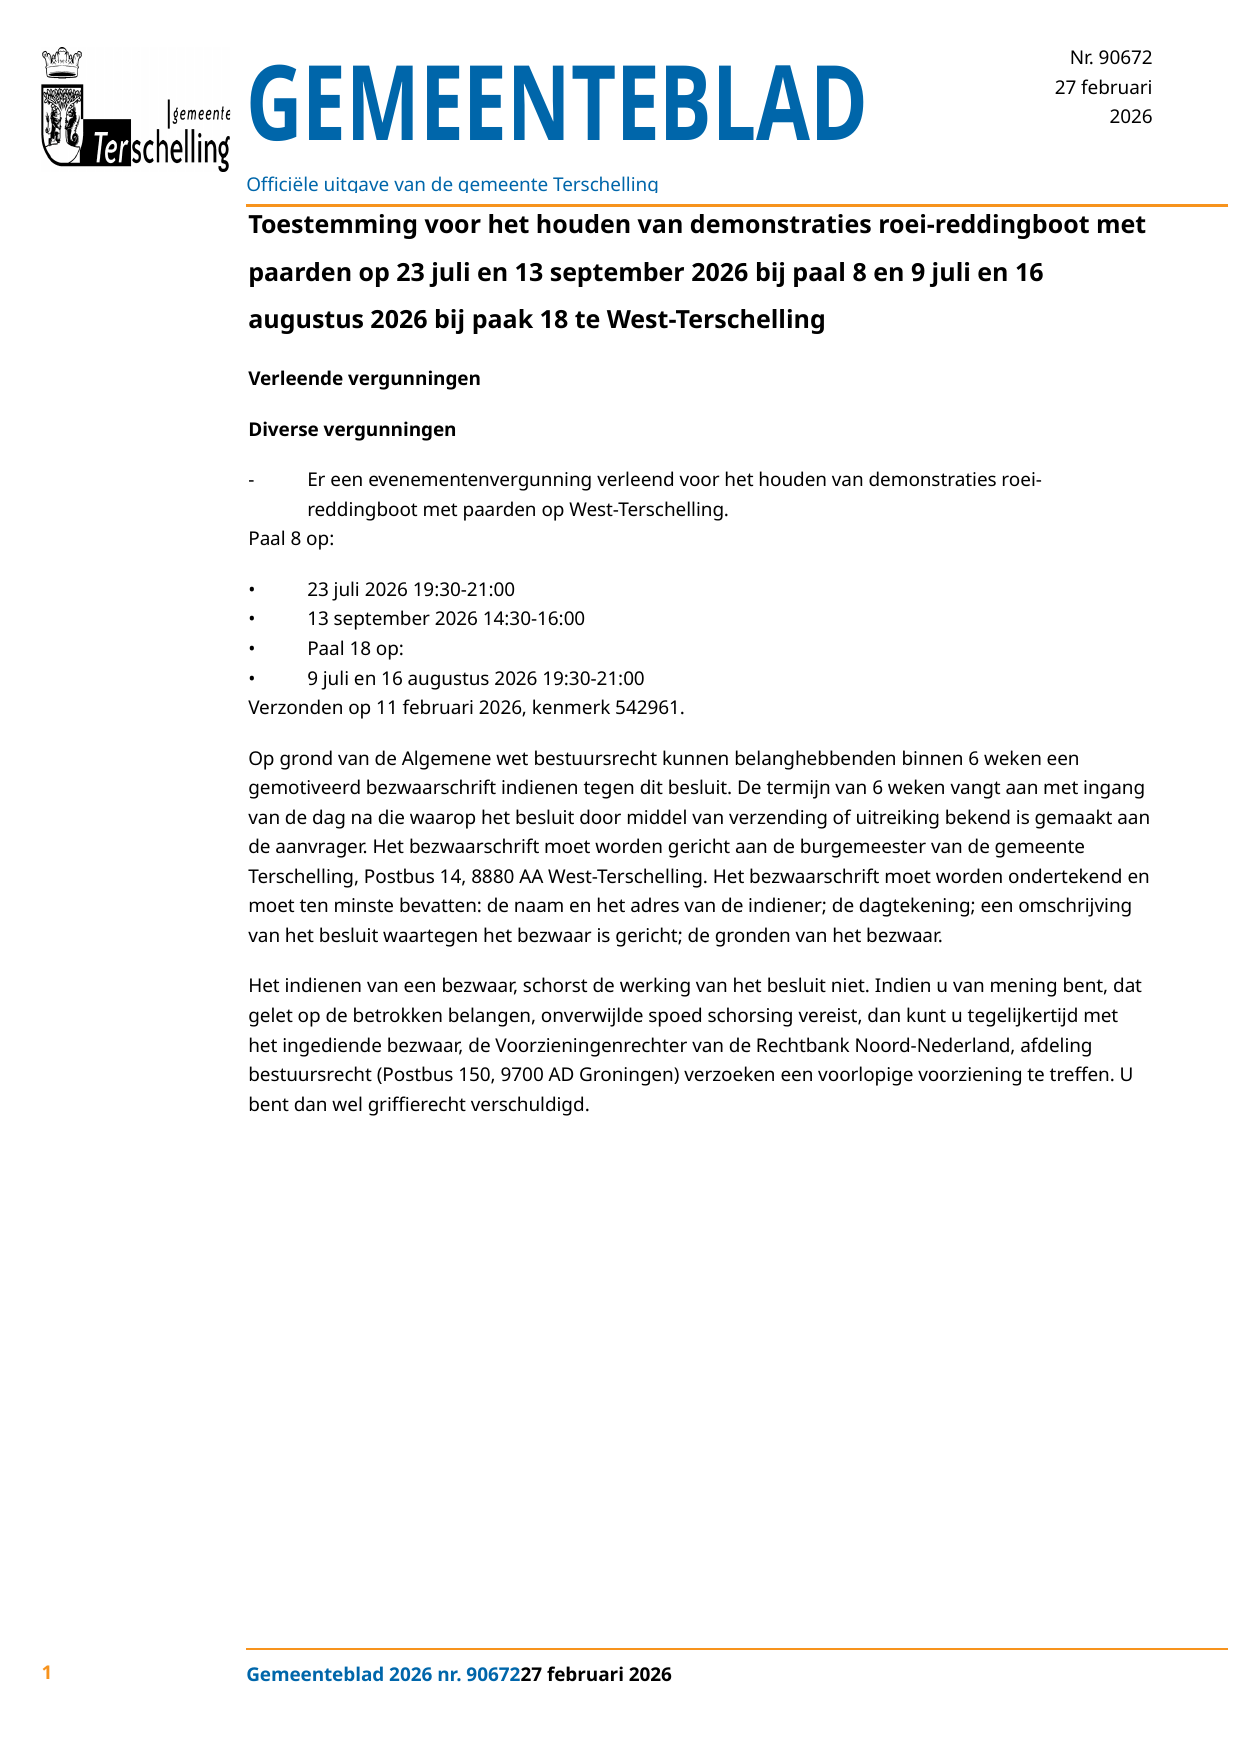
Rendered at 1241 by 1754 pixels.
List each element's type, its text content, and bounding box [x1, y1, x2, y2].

text Op grond van de Algemene wet bestuursrecht kunnen belanghebbenden binnen 6 weken een gemotiveerd bezwaarschrift indienen tegen dit besluit. De termijn van 6 weken vangt aan met ingang van de dag na die waarop het besluit door middel van verzending of uitreiking bekend is gemaakt aan de aanvrager. Het bezwaarschrift moet worden gericht aan de burgemeester van de gemeente Terschelling, Postbus 14, 8880 AA West-Terschelling. Het bezwaarschrift moet worden ondertekend en moet ten minste bevatten: de naam en het adres van de indiener; de dagtekening; een omschrijving van het besluit waartegen het bezwaar is gericht; de gronden van het bezwaar. [248, 745, 1152, 948]
picture [41, 47, 231, 172]
list 9 juli en 16 augustus 2026 19:30-21:00 [248, 665, 1152, 690]
text Verzonden op 11 februari 2026, kenmerk 542961. [248, 694, 1152, 720]
text Het indienen van een bezwaar, schorst de werking van het besluit niet. Indien u van mening bent, dat gelet op de betrokken belangen, onverwijlde spoed schorsing vereist, dan kunt u tegelijkertijd met het ingediende bezwaar, de Voorzieningenrechter van de Rechtbank Noord-Nederland, afdeling bestuursrecht (Postbus 150, 9700 AD Groningen) verzoeken een voorlopige voorziening te treffen. U bent dan wel griffierecht verschuldigd. [248, 973, 1152, 1117]
text Diverse vergunningen [248, 416, 1152, 442]
text Toestemming voor het houden van demonstraties roei-reddingboot met paarden op 23 juli en 13 september 2026 bij paal 8 en 9 juli en 16 augustus 2026 bij paak 18 te West-Terschelling [248, 207, 1152, 336]
text Paal 8 op: [248, 526, 1152, 551]
list Paal 18 op: [248, 635, 1152, 661]
list 13 september 2026 14:30-16:00 [248, 606, 1152, 631]
list Er een evenementenvergunning verleend voor het houden van demonstraties roei-reddingboot met paarden op West-Terschelling. [248, 466, 1152, 522]
text Verleende vergunningen [248, 366, 1152, 391]
list 23 juli 2026 19:30-21:00 [248, 576, 1152, 602]
